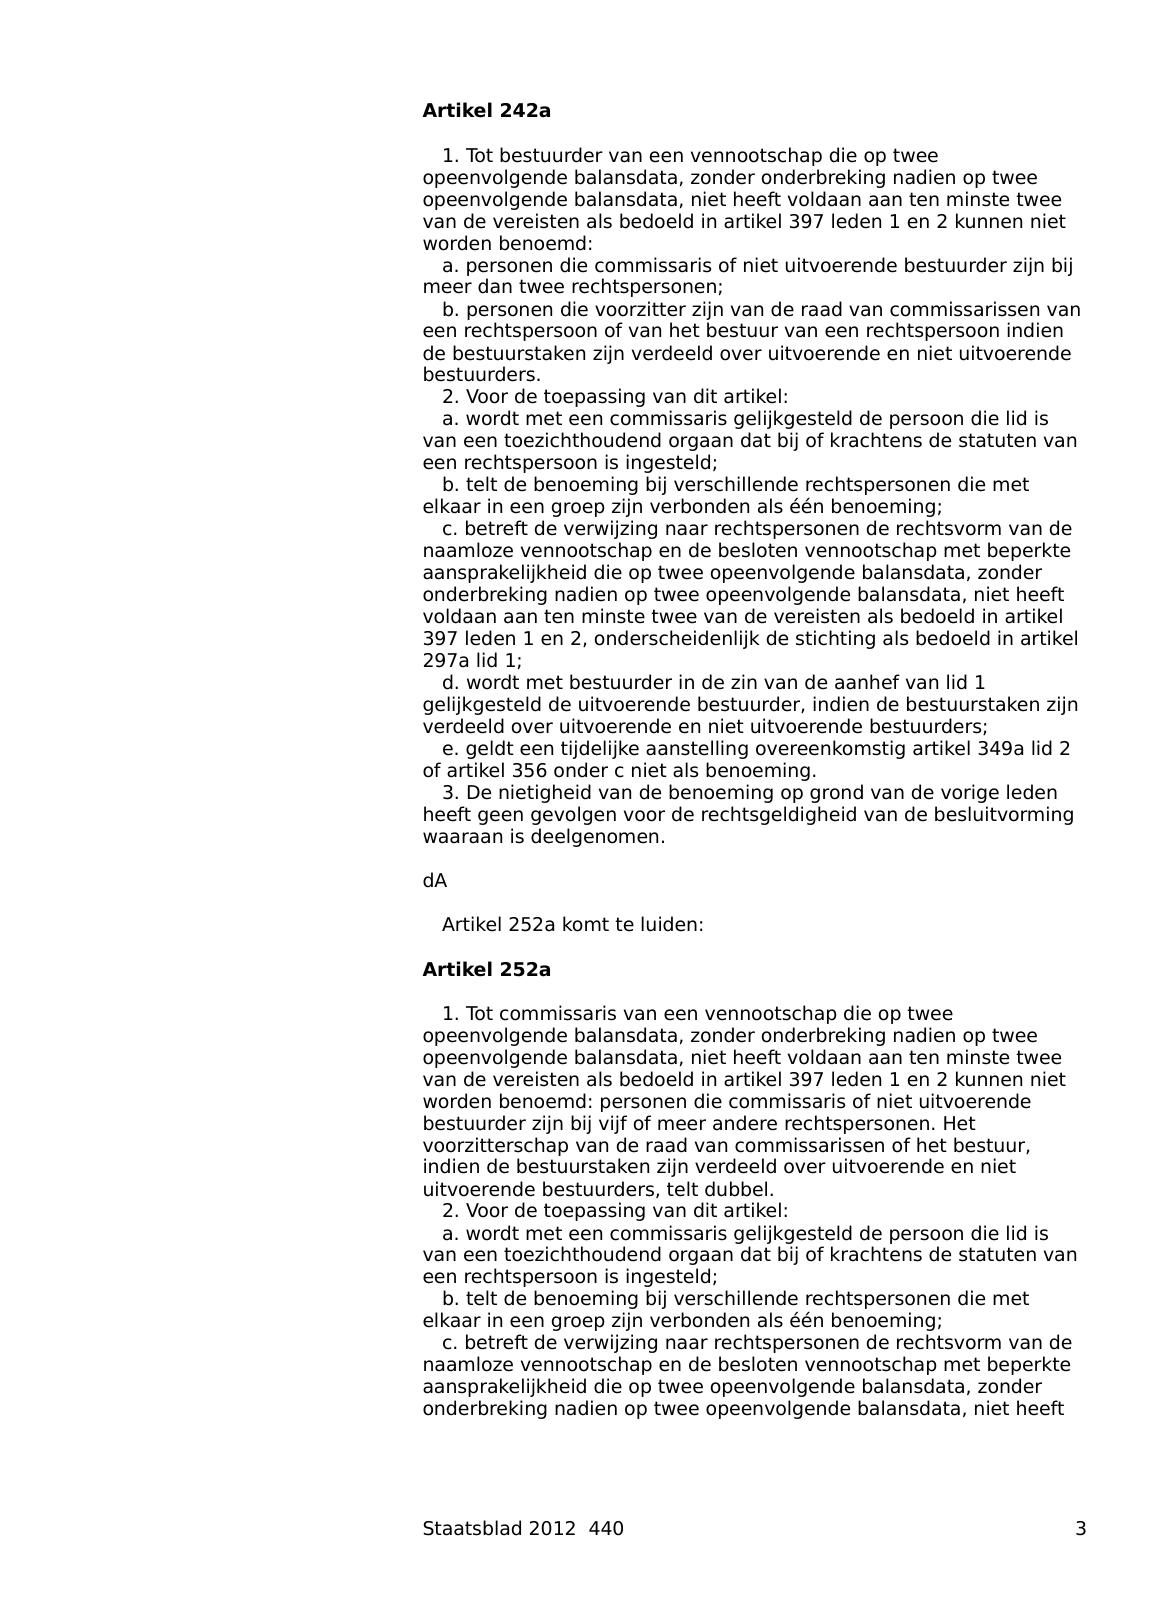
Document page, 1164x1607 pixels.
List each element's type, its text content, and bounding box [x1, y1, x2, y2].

text b. personen die voorzitter zijn van de raad van commissarissen van een rechtspersoon of van het bestuur van een rechtspersoon indien de bestuurstaken zijn verdeeld over uitvoerende en niet uitvoerende bestuurders. [422, 298, 1087, 386]
text 1. Tot bestuurder van een vennootschap die op twee opeenvolgende balansdata, zonder onderbreking nadien op twee opeenvolgende balansdata, niet heeft voldaan aan ten minste twee van de vereisten als bedoeld in artikel 397 leden 1 en 2 kunnen niet worden benoemd: [422, 144, 1087, 254]
text c. betreft de verwijzing naar rechtspersonen de rechtsvorm van de naamloze vennootschap en de besloten vennootschap met beperkte aansprakelijkheid die op twee opeenvolgende balansdata, zonder onderbreking nadien op twee opeenvolgende balansdata, niet heeft voldaan aan ten minste twee van de vereisten als bedoeld in artikel 397 leden 1 en 2, onderscheidenlijk de stichting als bedoeld in artikel 297a lid 1; [422, 518, 1087, 672]
text a. wordt met een commissaris gelijkgesteld de persoon die lid is van een toezichthoudend orgaan dat bij of krachtens de statuten van een rechtspersoon is ingesteld; [422, 408, 1087, 474]
text c. betreft de verwijzing naar rechtspersonen de rechtsvorm van de naamloze vennootschap en de besloten vennootschap met beperkte aansprakelijkheid die op twee opeenvolgende balansdata, zonder onderbreking nadien op twee opeenvolgende balansdata, niet heeft [422, 1332, 1087, 1420]
text b. telt de benoeming bij verschillende rechtspersonen die met elkaar in een groep zijn verbonden als één benoeming; [422, 1288, 1087, 1332]
text e. geldt een tijdelijke aanstelling overeenkomstig artikel 349a lid 2 of artikel 356 onder c niet als benoeming. [422, 738, 1087, 782]
text 2. Voor de toepassing van dit artikel: [422, 1200, 1087, 1222]
text a. wordt met een commissaris gelijkgesteld de persoon die lid is van een toezichthoudend orgaan dat bij of krachtens de statuten van een rechtspersoon is ingesteld; [422, 1222, 1087, 1288]
text Artikel 252a komt te luiden: [422, 914, 1087, 936]
text a. personen die commissaris of niet uitvoerende bestuurder zijn bij meer dan twee rechtspersonen; [422, 254, 1087, 298]
text d. wordt met bestuurder in de zin van de aanhef van lid 1 gelijkgesteld de uitvoerende bestuurder, indien de bestuurstaken zijn verdeeld over uitvoerende en niet uitvoerende bestuurders; [422, 672, 1087, 738]
subtitle Artikel 252a [422, 958, 1087, 980]
text b. telt de benoeming bij verschillende rechtspersonen die met elkaar in een groep zijn verbonden als één benoeming; [422, 474, 1087, 518]
text 3. De nietigheid van de benoeming op grond van de vorige leden heeft geen gevolgen voor de rechtsgeldigheid van de besluitvorming waaraan is deelgenomen. [422, 782, 1087, 848]
text 1. Tot commissaris van een vennootschap die op twee opeenvolgende balansdata, zonder onderbreking nadien op twee opeenvolgende balansdata, niet heeft voldaan aan ten minste twee van de vereisten als bedoeld in artikel 397 leden 1 en 2 kunnen niet worden benoemd: personen die commissaris of niet uitvoerende bestuurder zijn bij vijf of meer andere rechtspersonen. Het voorzitterschap van de raad van commissarissen of het bestuur, indien de bestuurstaken zijn verdeeld over uitvoerende en niet uitvoerende bestuurders, telt dubbel. [422, 1003, 1087, 1200]
subtitle Artikel 242a [422, 100, 1087, 122]
text dA [422, 870, 1087, 892]
text 2. Voor de toepassing van dit artikel: [422, 386, 1087, 408]
